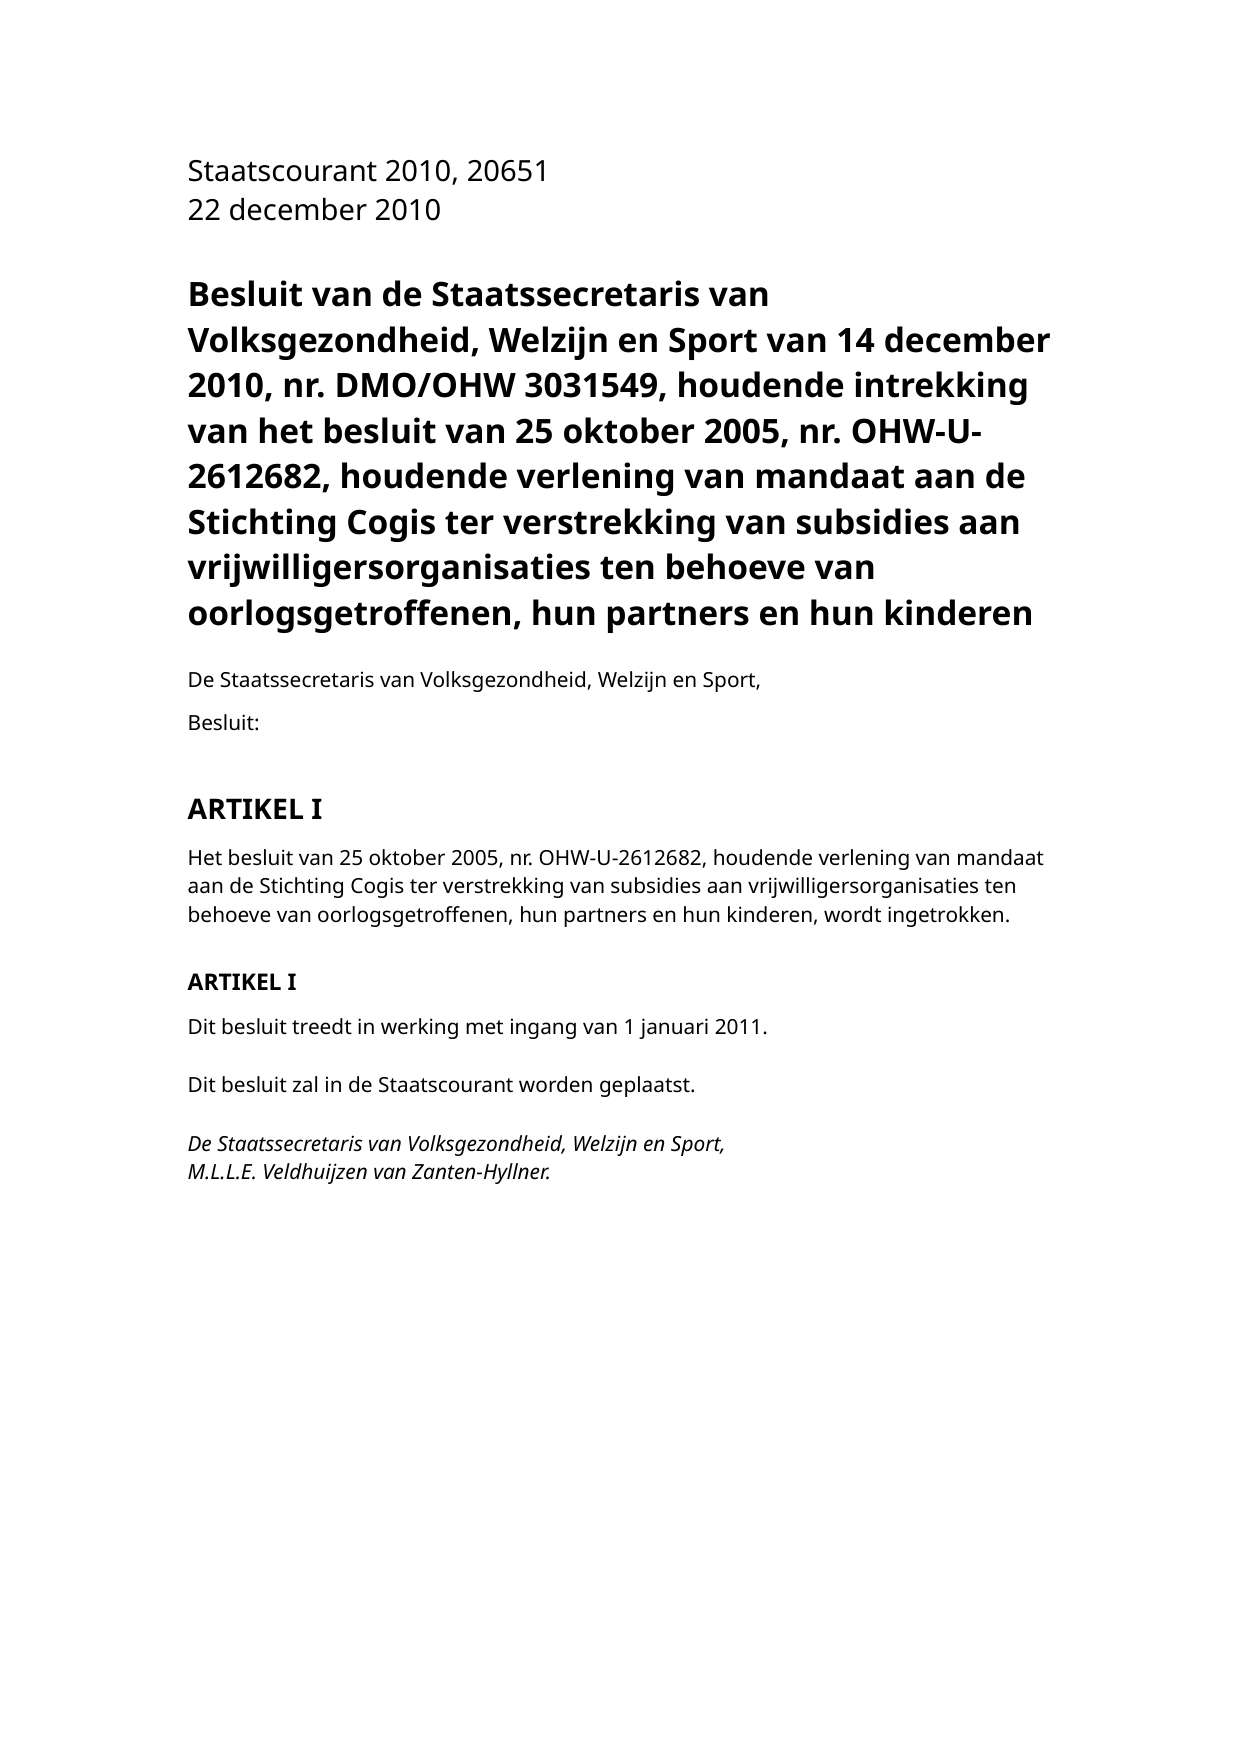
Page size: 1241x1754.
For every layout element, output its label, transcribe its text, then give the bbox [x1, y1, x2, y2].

text De Staatssecretaris van Volksgezondheid, Welzijn en Sport, [187, 665, 1053, 693]
text Dit besluit treedt in werking met ingang van 1 januari 2011. [187, 1012, 1053, 1041]
subtitle ARTIKEL I [187, 966, 1053, 997]
text Staatscourant 2010, 20651 [187, 150, 1053, 190]
subtitle Besluit van de Staatssecretaris van Volksgezondheid, Welzijn en Sport van 14 december 2010, nr. DMO/OHW 3031549, houdende intrekking van het besluit van 25 oktober 2005, nr. OHW-U-2612682, houdende verlening van mandaat aan de Stichting Cogis ter verstrekking van subsidies aan vrijwilligersorganisaties ten behoeve van oorlogsgetroffenen, hun partners en hun kinderen [187, 271, 1053, 635]
text M.L.L.E. Veldhuijzen van Zanten-Hyllner. [187, 1157, 1053, 1186]
subtitle ARTIKEL I [187, 789, 1053, 828]
text Besluit: [187, 708, 1053, 737]
text Dit besluit zal in de Staatscourant worden geplaatst. [187, 1071, 1053, 1099]
text Het besluit van 25 oktober 2005, nr. OHW-U-2612682, houdende verlening van mandaat aan de Stichting Cogis ter verstrekking van subsidies aan vrijwilligersorganisaties ten behoeve van oorlogsgetroffenen, hun partners en hun kinderen, wordt ingetrokken. [187, 843, 1053, 928]
text 22 december 2010 [187, 190, 1053, 229]
text De Staatssecretaris van Volksgezondheid, Welzijn en Sport, [187, 1129, 1053, 1157]
